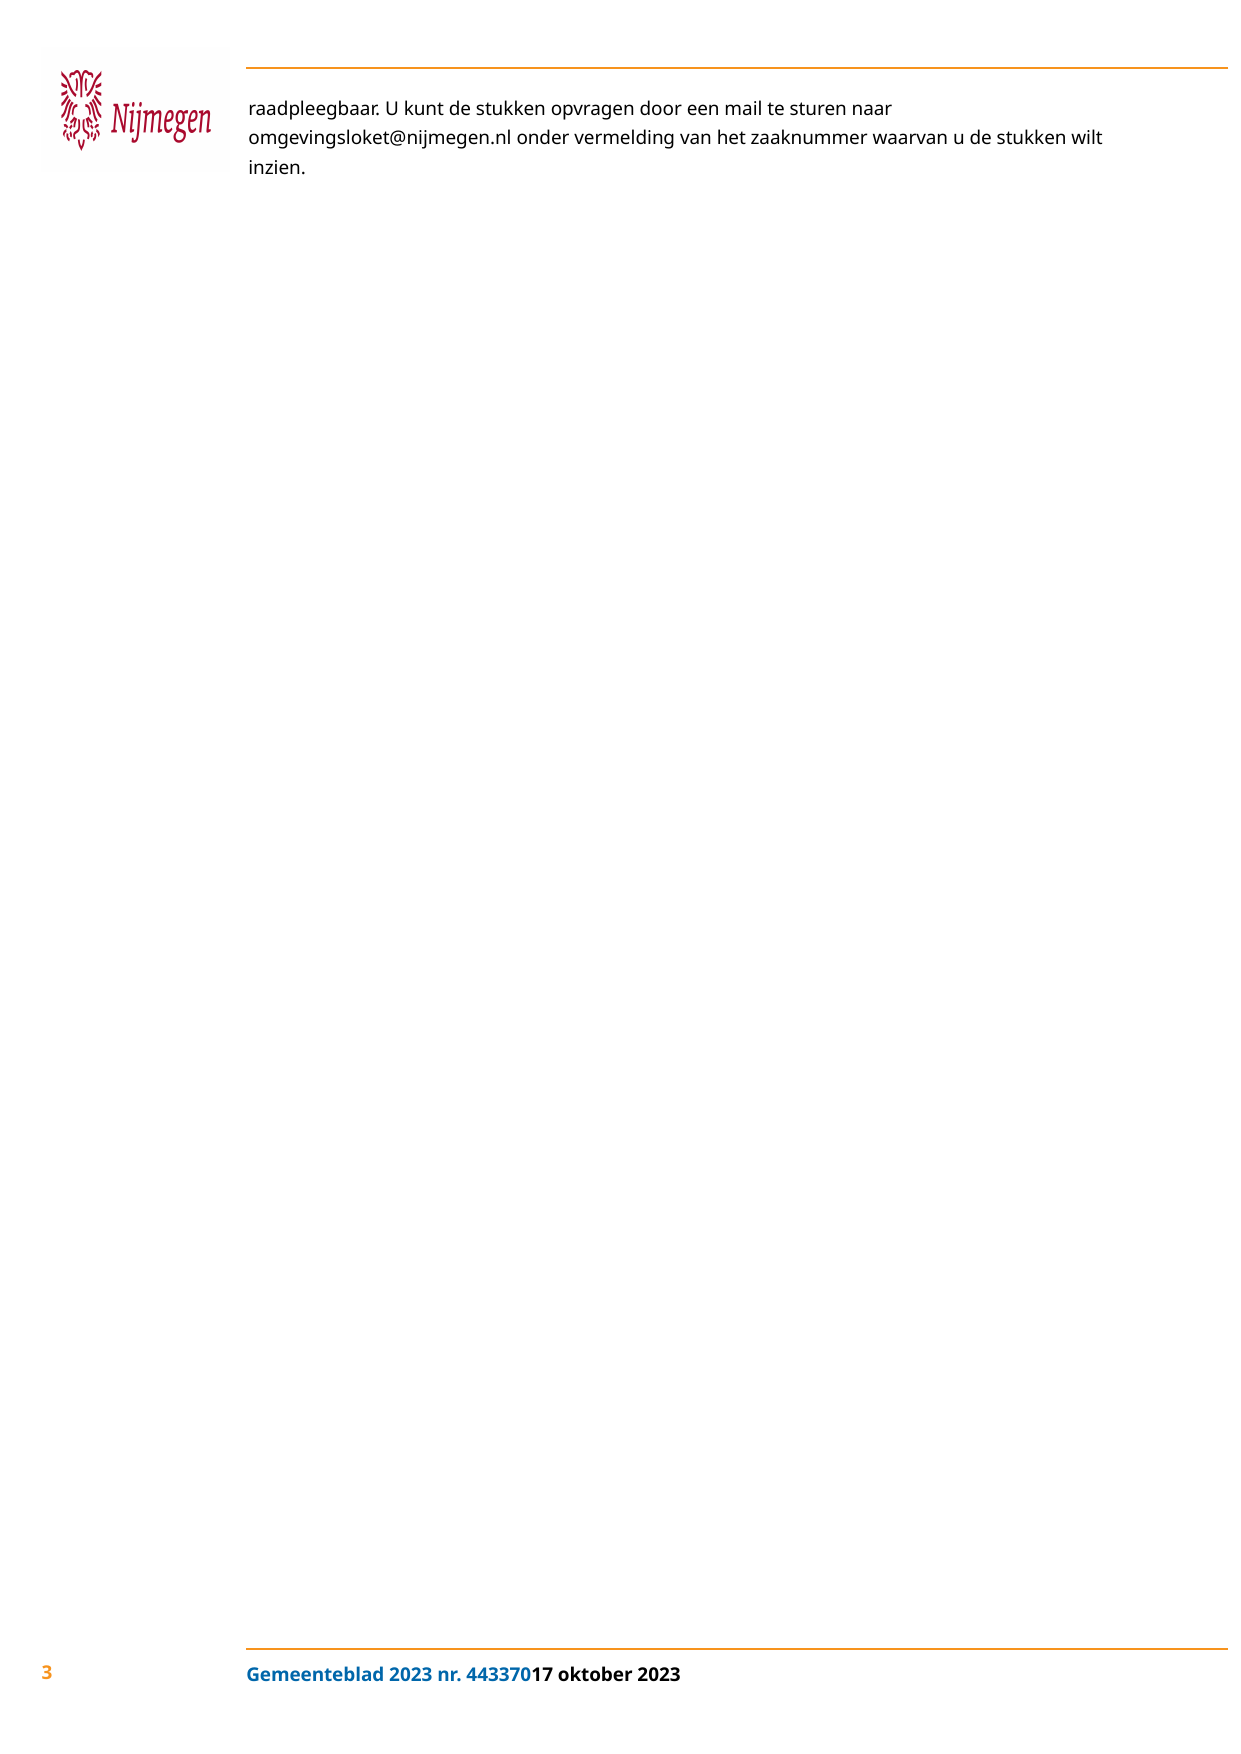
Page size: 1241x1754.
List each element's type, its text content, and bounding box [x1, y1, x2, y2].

text raadpleegbaar. U kunt de stukken opvragen door een mail te sturen naar omgevingsloket@nijmegen.nl onder vermelding van het zaaknummer waarvan u de stukken wilt inzien. [248, 95, 1152, 180]
picture [41, 47, 231, 172]
